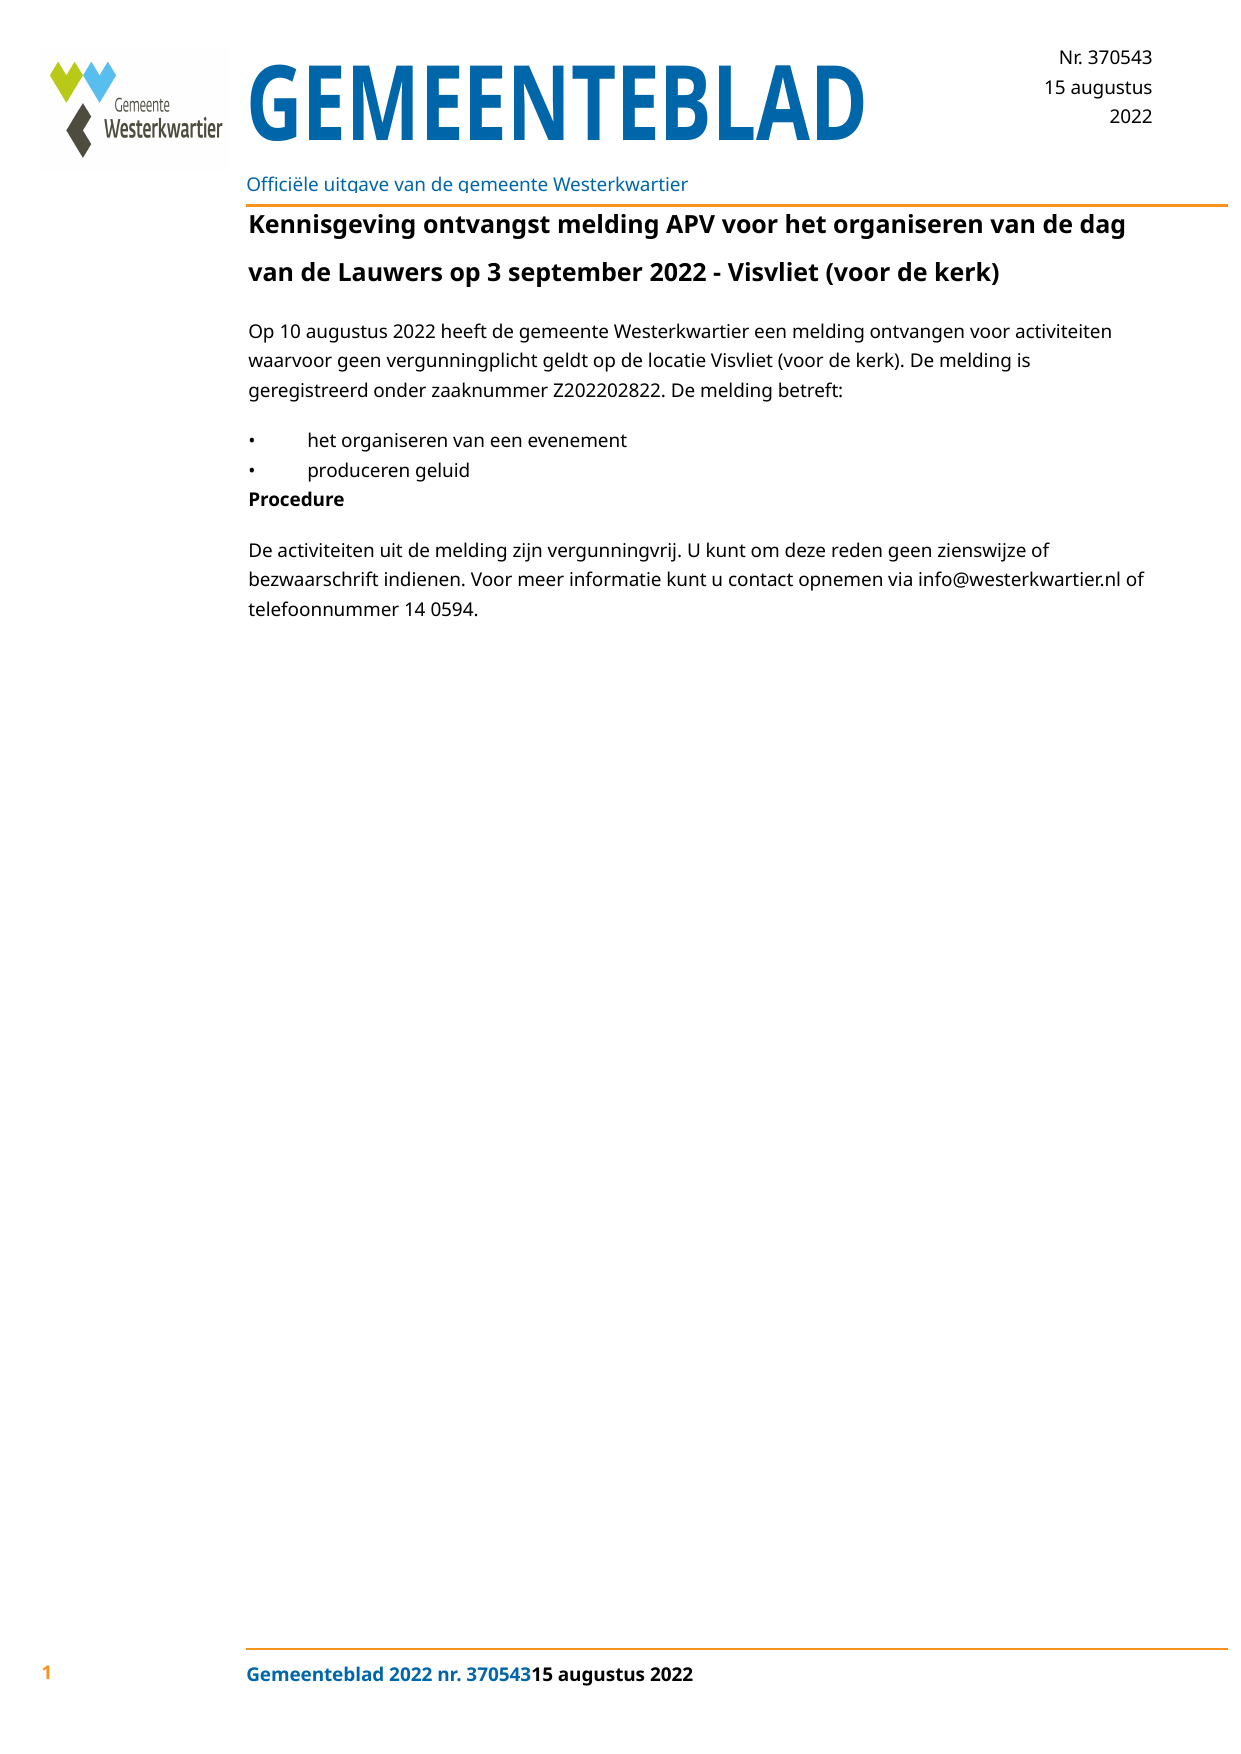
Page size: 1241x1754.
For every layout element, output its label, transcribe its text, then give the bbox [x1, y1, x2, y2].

text Kennisgeving ontvangst melding APV voor het organiseren van de dag van de Lauwers op 3 september 2022 - Visvliet (voor de kerk) [248, 207, 1152, 288]
text Op 10 augustus 2022 heeft de gemeente Westerkwartier een melding ontvangen voor activiteiten waarvoor geen vergunningplicht geldt op de locatie Visvliet (voor de kerk). De melding is geregistreerd onder zaaknummer Z202202822. De melding betreft: [248, 318, 1152, 403]
picture [41, 47, 231, 172]
list produceren geluid [248, 457, 1152, 483]
text Procedure [248, 487, 1152, 512]
text De activiteiten uit de melding zijn vergunningvrij. U kunt om deze reden geen zienswijze of bezwaarschrift indienen. Voor meer informatie kunt u contact opnemen via info@westerkwartier.nl of telefoonnummer 14 0594. [248, 537, 1152, 622]
list het organiseren van een evenement [248, 427, 1152, 453]
